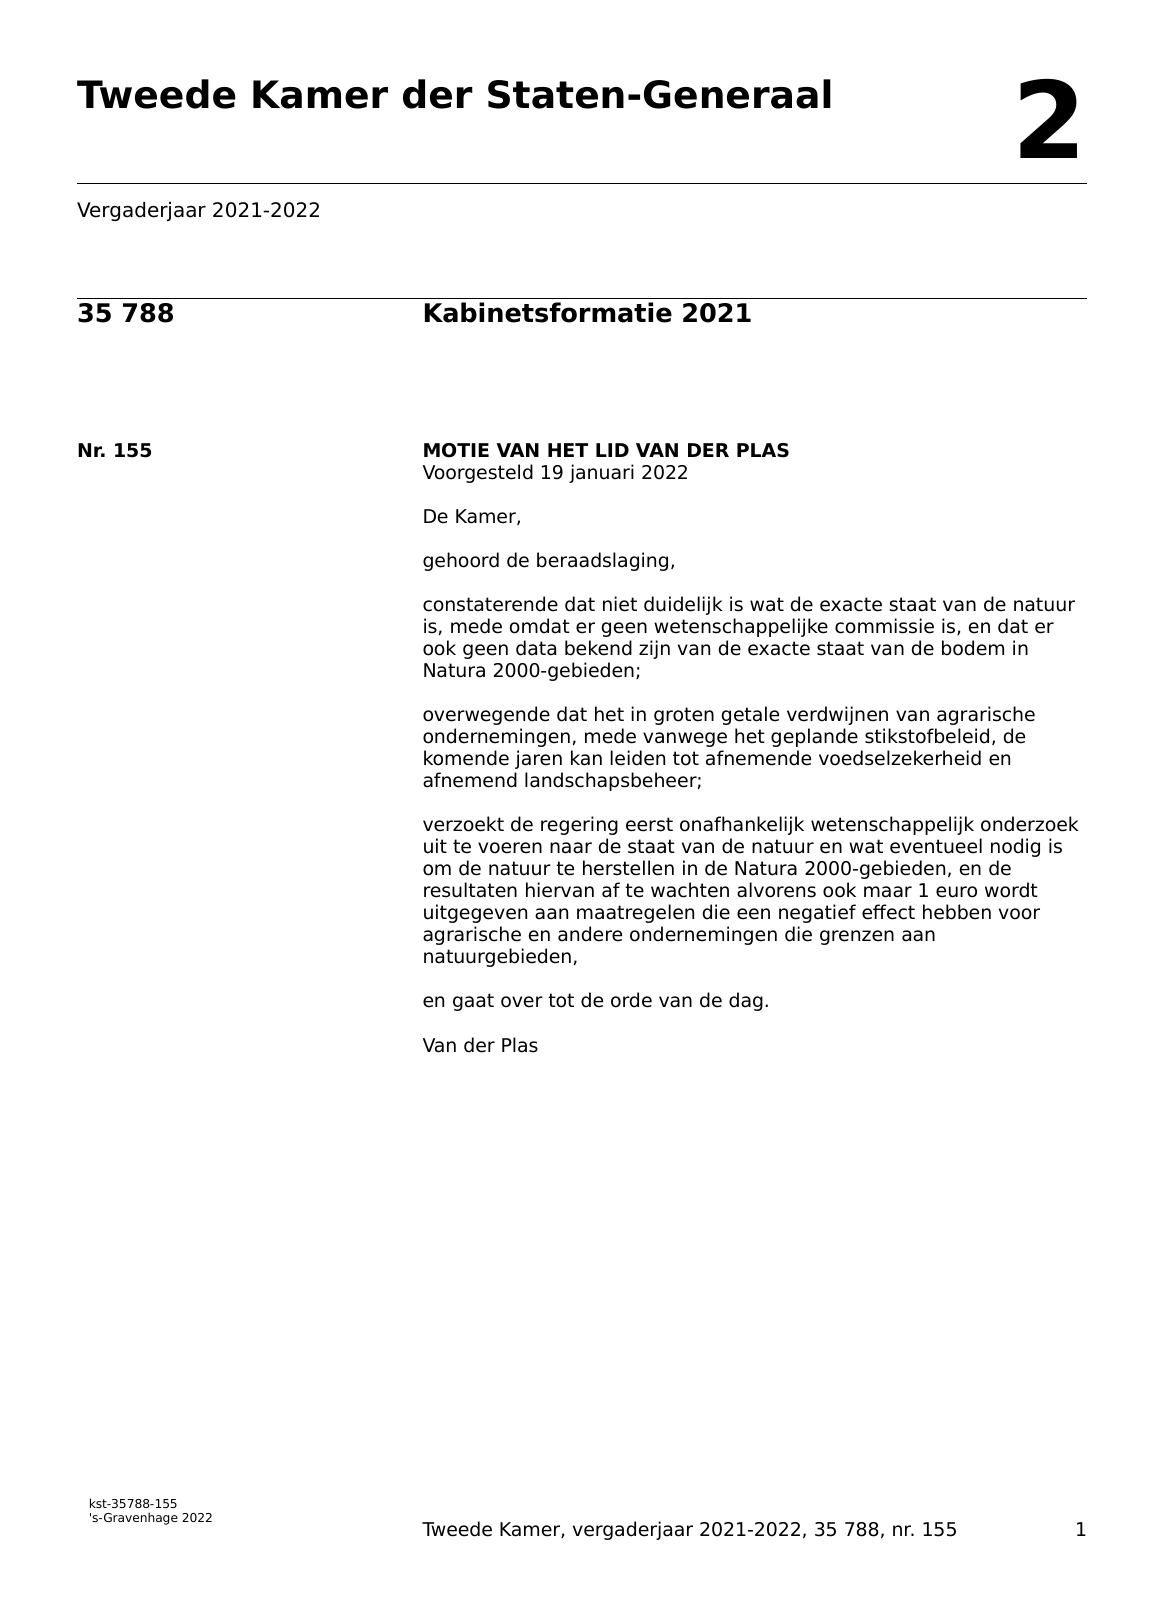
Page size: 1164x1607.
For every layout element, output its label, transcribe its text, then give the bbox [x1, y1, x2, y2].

text gehoord de beraadslaging, [422, 550, 1087, 572]
text kst-35788-155 [88, 1497, 323, 1511]
table_cell Vergaderjaar 2021-2022 [77, 184, 1087, 298]
subtitle Nr. 155 MOTIE VAN HET LID VAN DER PLAS [77, 440, 1087, 462]
subtitle 35 788 Kabinetsformatie 2021 [77, 299, 1087, 329]
text 's-Gravenhage 2022 [88, 1511, 323, 1525]
text en gaat over tot de orde van de dag. [422, 990, 1087, 1012]
table_header 2 [886, 59, 1087, 183]
text Van der Plas [422, 1034, 1087, 1057]
text constaterende dat niet duidelijk is wat de exacte staat van de natuur is, mede omdat er geen wetenschappelijke commissie is, en dat er ook geen data bekend zijn van de exacte staat van de bodem in Natura 2000-gebieden; [422, 594, 1087, 682]
table_header Tweede Kamer der Staten-Generaal [77, 59, 886, 183]
text Voorgesteld 19 januari 2022 [422, 462, 1087, 484]
text verzoekt de regering eerst onafhankelijk wetenschappelijk onderzoek uit te voeren naar de staat van de natuur en wat eventueel nodig is om de natuur te herstellen in de Natura 2000-gebieden, en de resultaten hiervan af te wachten alvorens ook maar 1 euro wordt uitgegeven aan maatregelen die een negatief effect hebben voor agrarische en andere ondernemingen die grenzen aan natuurgebieden, [422, 814, 1087, 968]
text overwegende dat het in groten getale verdwijnen van agrarische ondernemingen, mede vanwege het geplande stikstofbeleid, de komende jaren kan leiden tot afnemende voedselzekerheid en afnemend landschapsbeheer; [422, 704, 1087, 792]
text De Kamer, [422, 506, 1087, 528]
